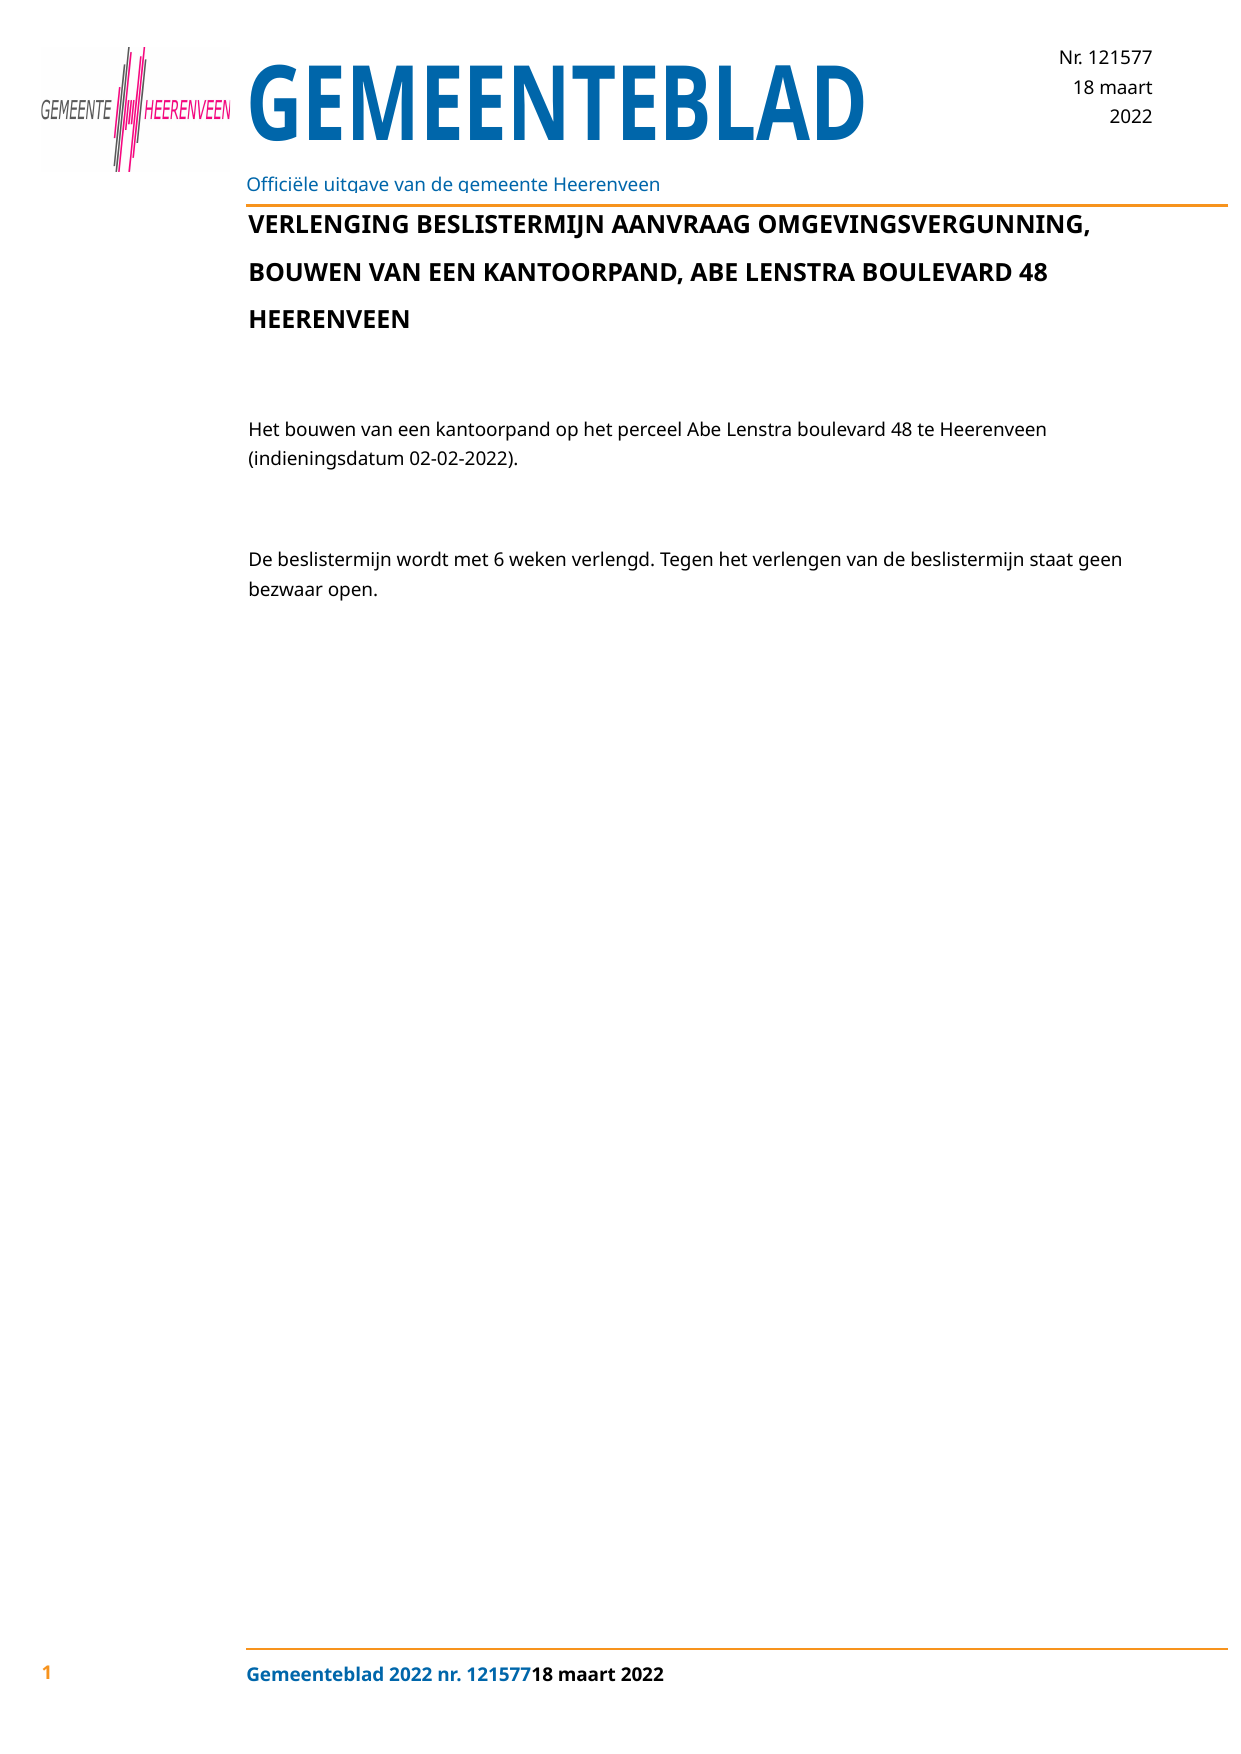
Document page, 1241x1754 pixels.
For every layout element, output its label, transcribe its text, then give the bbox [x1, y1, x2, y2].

text VERLENGING BESLISTERMIJN AANVRAAG OMGEVINGSVERGUNNING, BOUWEN VAN EEN KANTOORPAND, ABE LENSTRA BOULEVARD 48 HEERENVEEN [248, 207, 1152, 336]
text De beslistermijn wordt met 6 weken verlengd. Tegen het verlengen van de beslistermijn staat geen bezwaar open. [248, 546, 1152, 602]
picture [41, 47, 231, 172]
text Het bouwen van een kantoorpand op het perceel Abe Lenstra boulevard 48 te Heerenveen (indieningsdatum 02-02-2022). [248, 416, 1152, 471]
